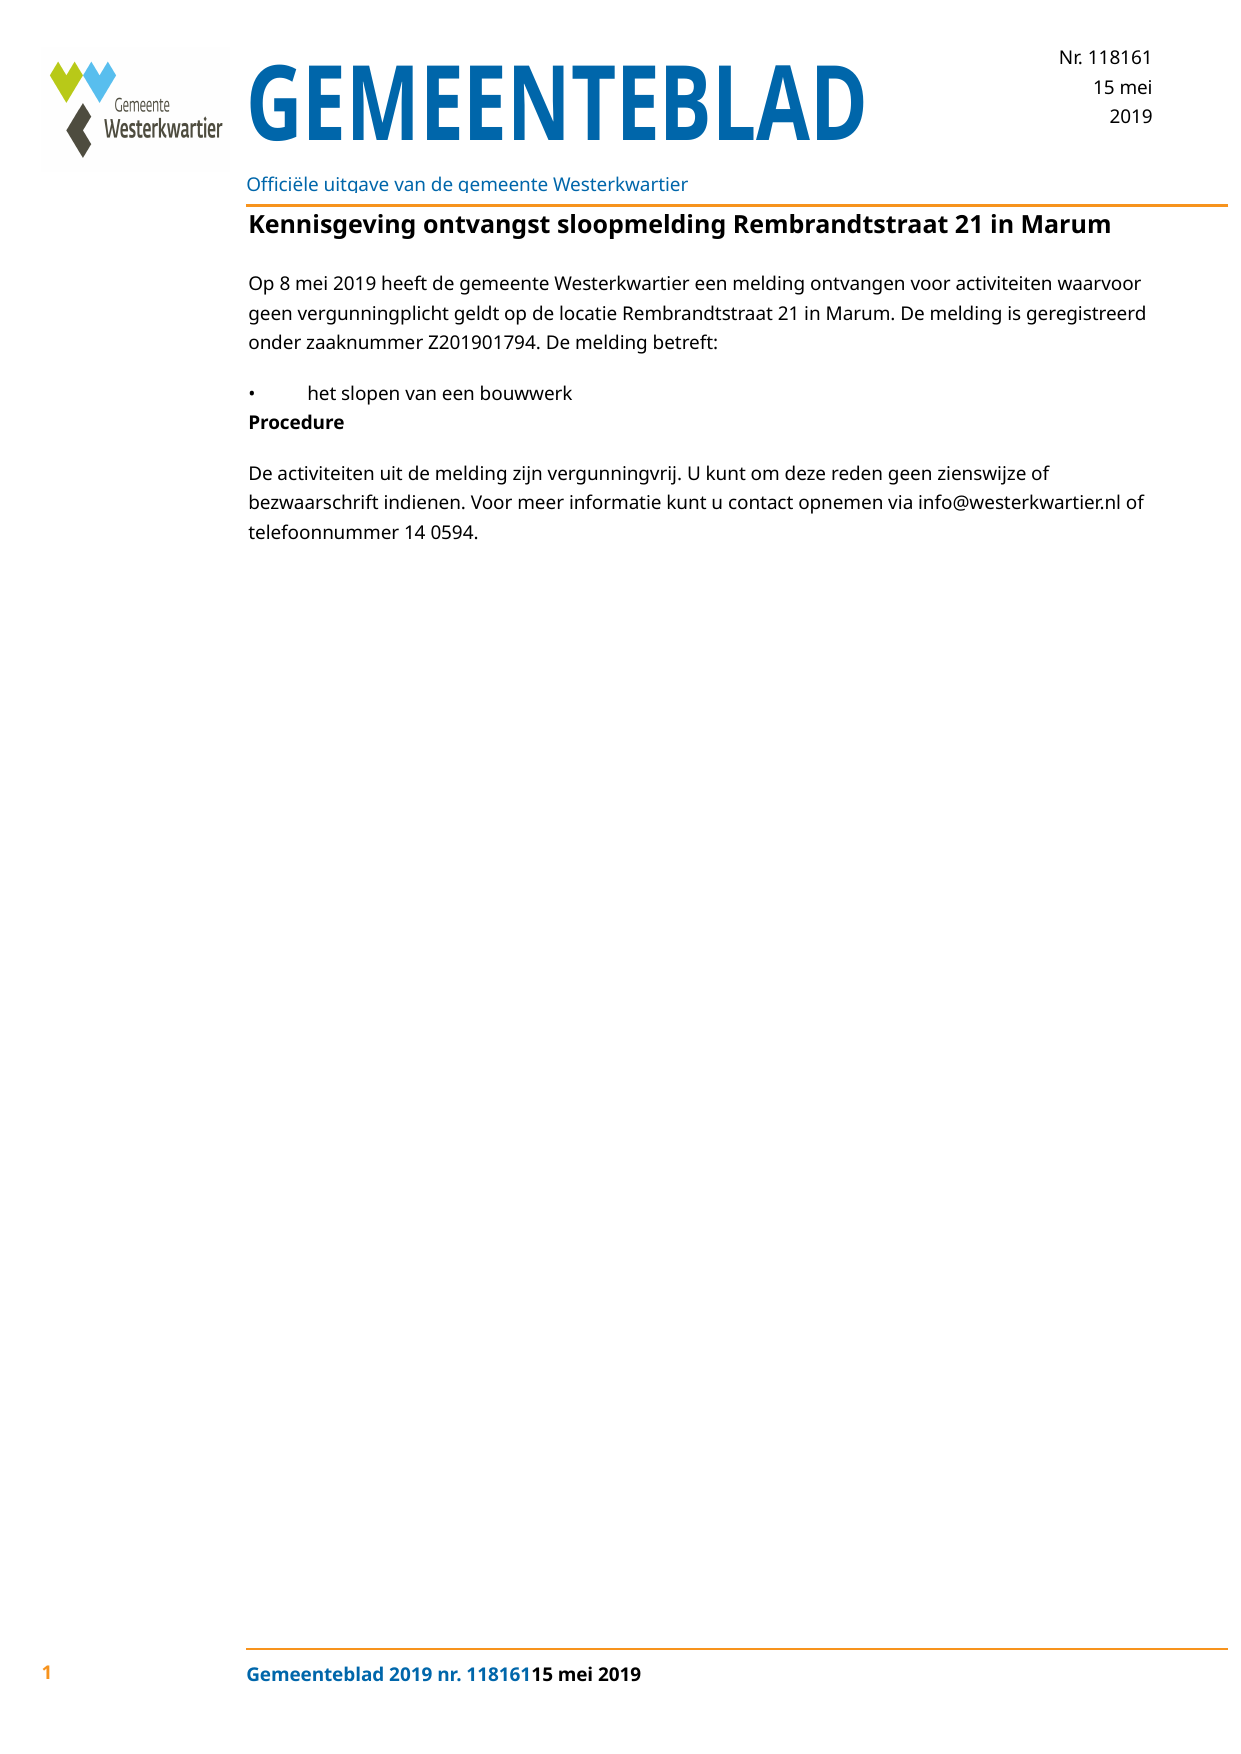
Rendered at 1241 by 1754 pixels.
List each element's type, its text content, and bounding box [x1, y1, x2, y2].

text Kennisgeving ontvangst sloopmelding Rembrandtstraat 21 in Marum [248, 207, 1152, 241]
text Procedure [248, 409, 1152, 435]
picture [41, 47, 231, 172]
text Op 8 mei 2019 heeft de gemeente Westerkwartier een melding ontvangen voor activiteiten waarvoor geen vergunningplicht geldt op de locatie Rembrandtstraat 21 in Marum. De melding is geregistreerd onder zaaknummer Z201901794. De melding betreft: [248, 270, 1152, 355]
text De activiteiten uit de melding zijn vergunningvrij. U kunt om deze reden geen zienswijze of bezwaarschrift indienen. Voor meer informatie kunt u contact opnemen via info@westerkwartier.nl of telefoonnummer 14 0594. [248, 460, 1152, 545]
list het slopen van een bouwwerk [248, 380, 1152, 406]
